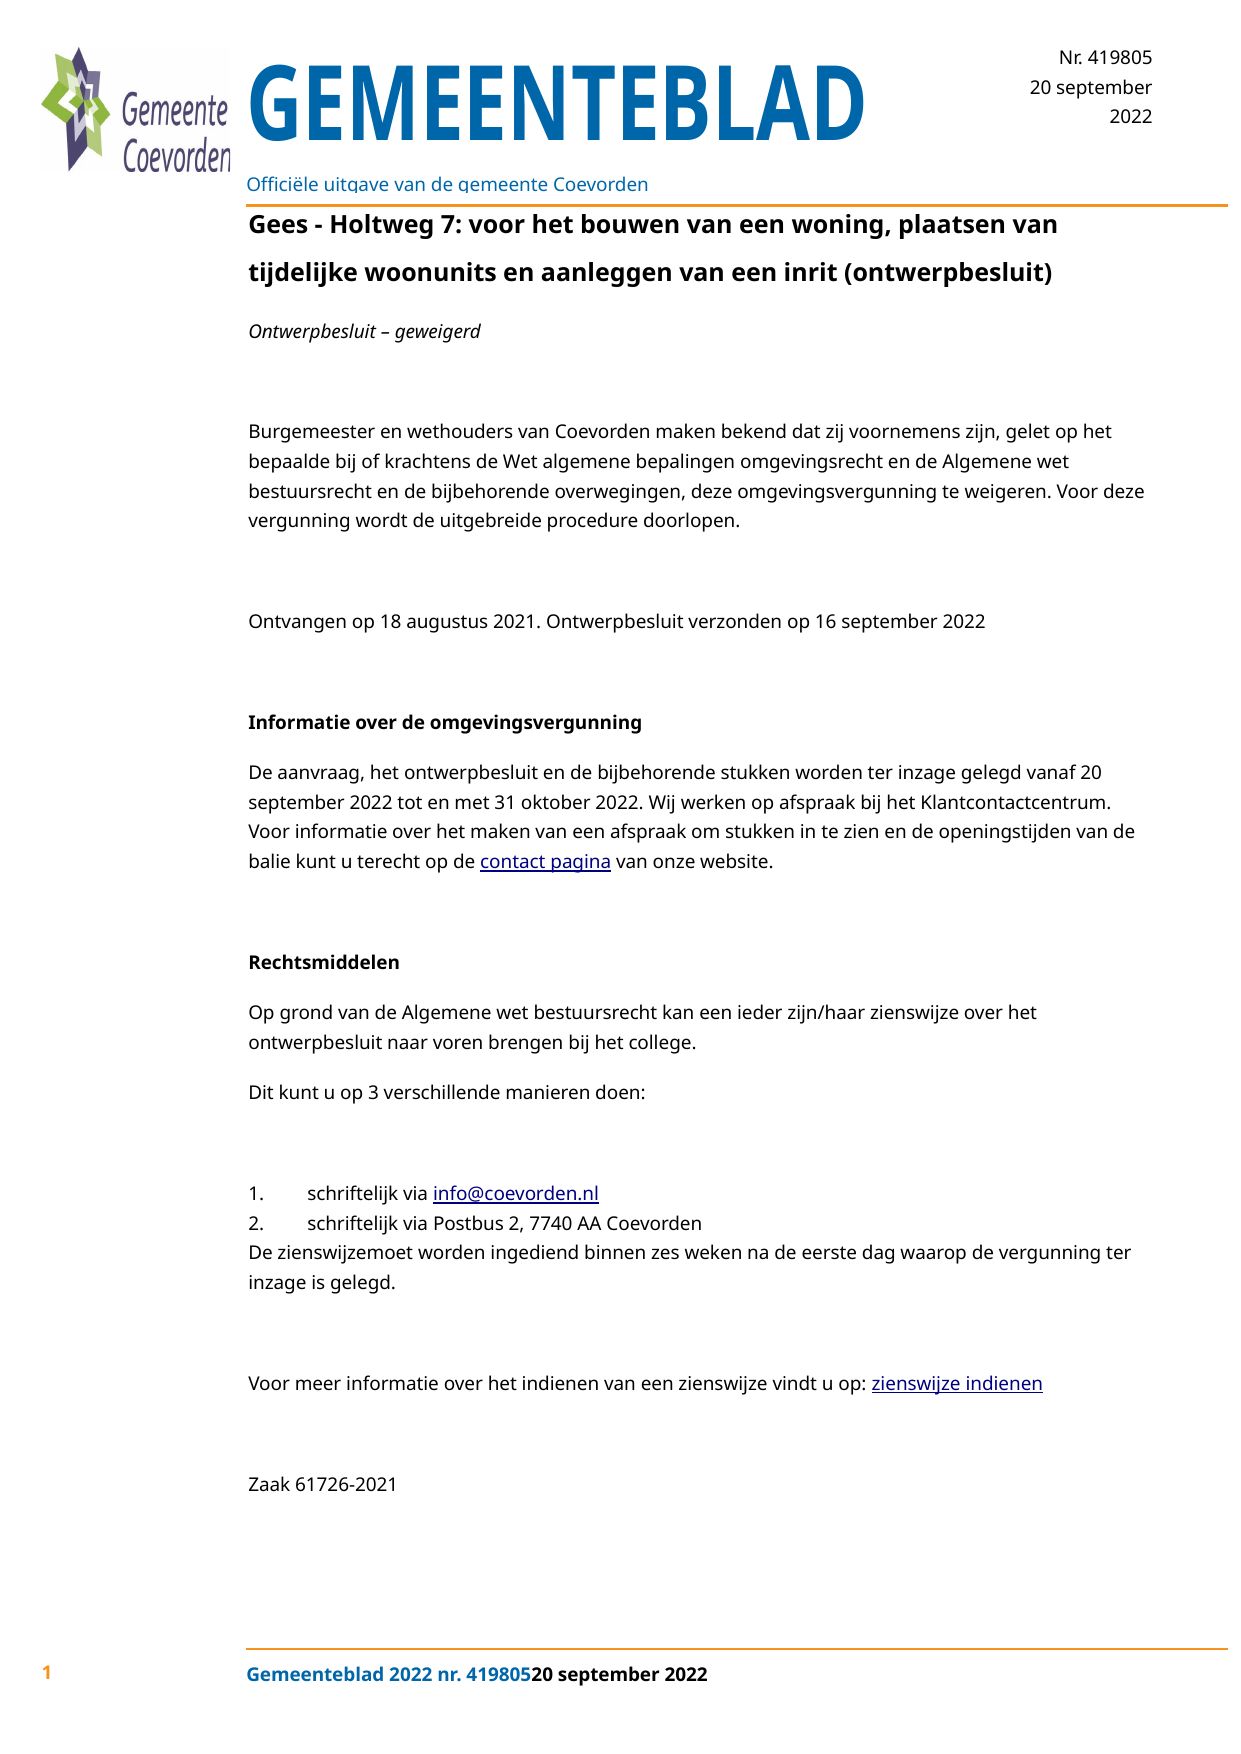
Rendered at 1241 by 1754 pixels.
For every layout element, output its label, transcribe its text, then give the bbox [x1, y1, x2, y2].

text Zaak 61726-2021 [248, 1471, 1152, 1497]
text Informatie over de omgevingsvergunning [248, 709, 1152, 735]
text Gees - Holtweg 7: voor het bouwen van een woning, plaatsen van tijdelijke woonunits en aanleggen van een inrit (ontwerpbesluit) [248, 207, 1152, 288]
text Ontwerpbesluit – geweigerd [248, 318, 1152, 344]
list schriftelijk via Postbus 2, 7740 AA Coevorden [248, 1210, 1152, 1236]
text De zienswijzemoet worden ingediend binnen zes weken na de eerste dag waarop de vergunning ter inzage is gelegd. [248, 1239, 1152, 1295]
text Ontvangen op 18 augustus 2021. Ontwerpbesluit verzonden op 16 september 2022 [248, 608, 1152, 634]
text De aanvraag, het ontwerpbesluit en de bijbehorende stukken worden ter inzage gelegd vanaf 20 september 2022 tot en met 31 oktober 2022. Wij werken op afspraak bij het Klantcontactcentrum. Voor informatie over het maken van een afspraak om stukken in te zien en de openingstijden van de balie kunt u terecht op de contact pagina van onze website. [248, 759, 1152, 874]
text Op grond van de Algemene wet bestuursrecht kan een ieder zijn/haar zienswijze over het ontwerpbesluit naar voren brengen bij het college. [248, 999, 1152, 1055]
text Burgemeester en wethouders van Coevorden maken bekend dat zij voornemens zijn, gelet op het bepaalde bij of krachtens de Wet algemene bepalingen omgevingsrecht en de Algemene wet bestuursrecht en de bijbehorende overwegingen, deze omgevingsvergunning te weigeren. Voor deze vergunning wordt de uitgebreide procedure doorlopen. [248, 419, 1152, 533]
text Dit kunt u op 3 verschillende manieren doen: [248, 1079, 1152, 1105]
list schriftelijk via info@coevorden.nl [248, 1180, 1152, 1206]
text Voor meer informatie over het indienen van een zienswijze vindt u op: zienswijze indienen [248, 1370, 1152, 1396]
text Rechtsmiddelen [248, 949, 1152, 975]
picture [41, 47, 231, 172]
